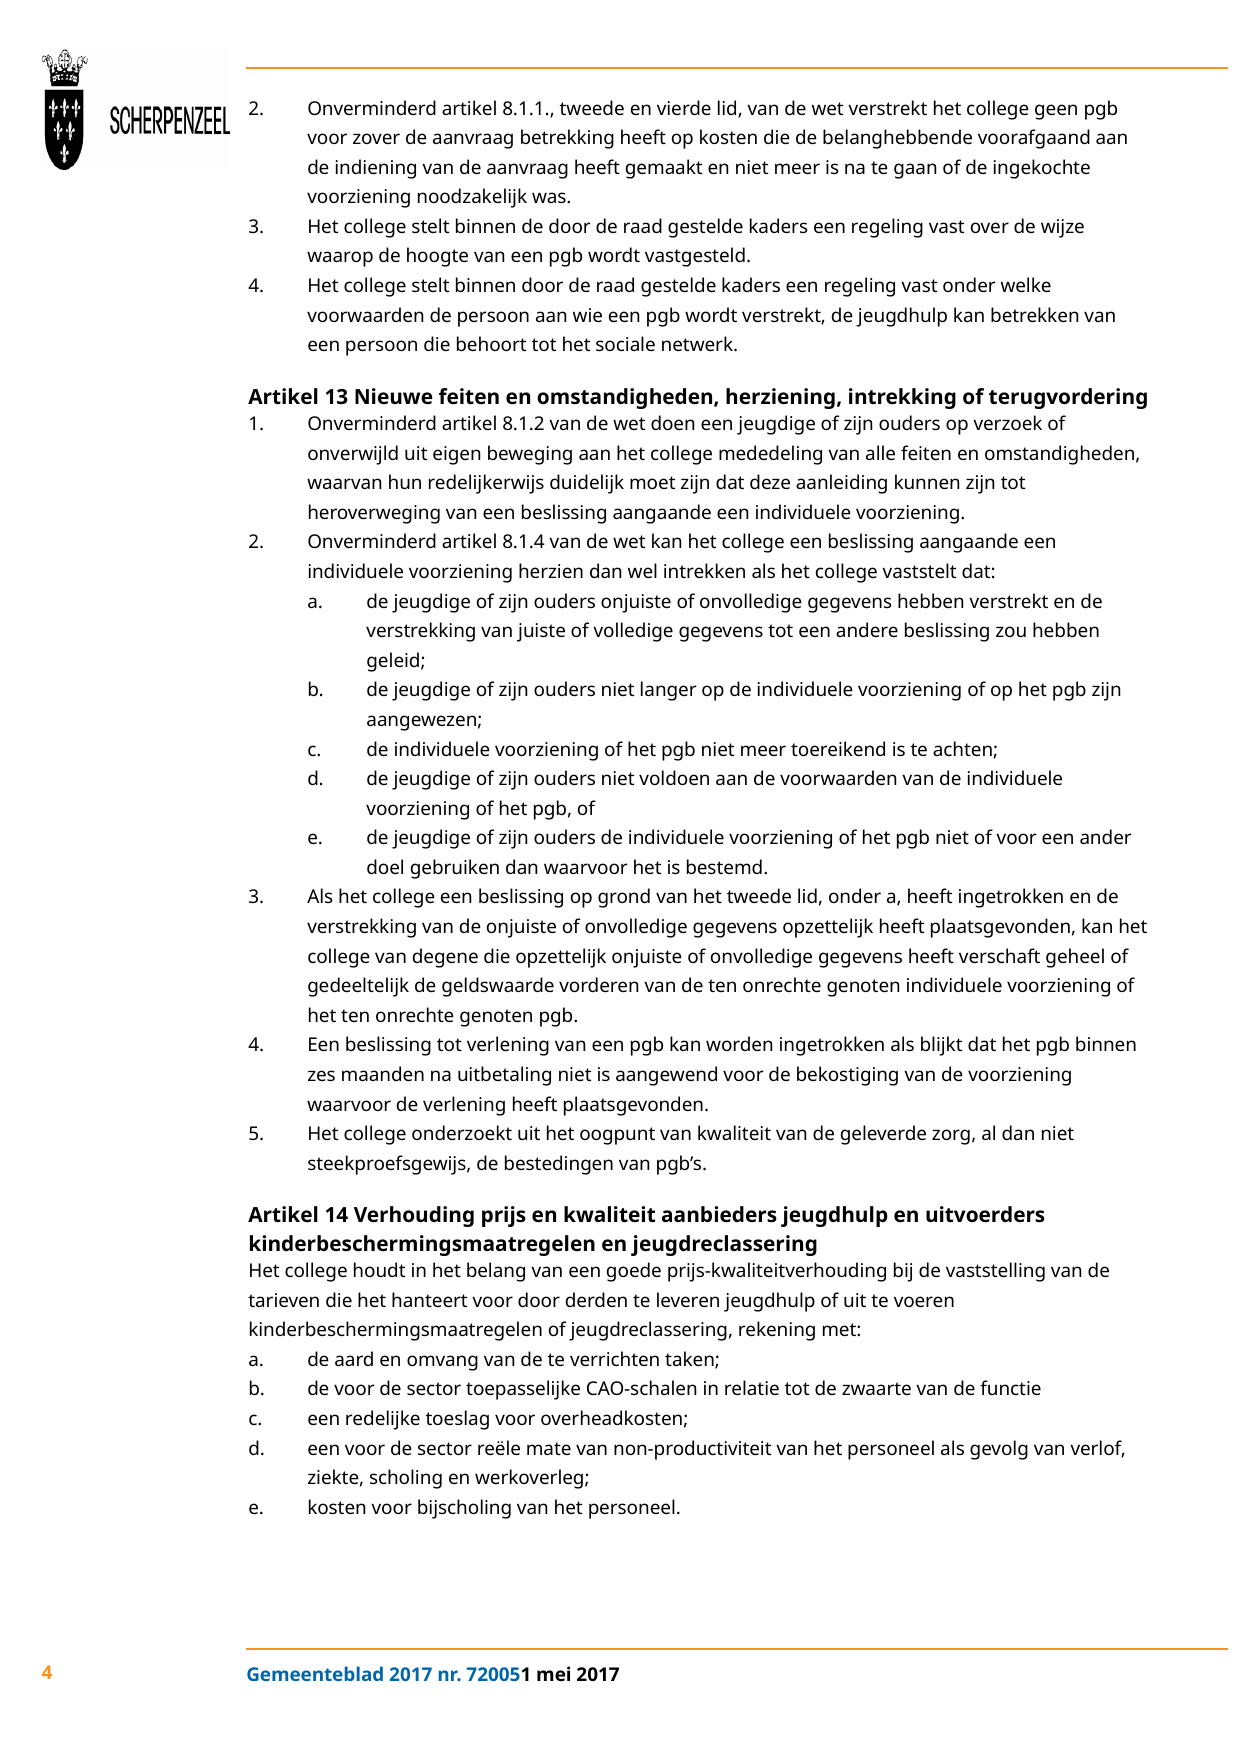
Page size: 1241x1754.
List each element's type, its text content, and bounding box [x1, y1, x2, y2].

list de individuele voorziening of het pgb niet meer toereikend is te achten; [307, 736, 1152, 761]
list de jeugdige of zijn ouders niet langer op de individuele voorziening of op het pgb zijn aangewezen; [307, 677, 1152, 732]
list Onverminderd artikel 8.1.4 van de wet kan het college een beslissing aangaande een individuele voorziening herzien dan wel intrekken als het college vaststelt dat: [248, 529, 1152, 584]
list Als het college een beslissing op grond van het tweede lid, onder a, heeft ingetrokken en de verstrekking van de onjuiste of onvolledige gegevens opzettelijk heeft plaatsgevonden, kan het college van degene die opzettelijk onjuiste of onvolledige gegevens heeft verschaft geheel of gedeeltelijk de geldswaarde vorderen van de ten onrechte genoten individuele voorziening of het ten onrechte genoten pgb. [248, 884, 1152, 1028]
list Het college onderzoekt uit het oogpunt van kwaliteit van de geleverde zorg, al dan niet steekproefsgewijs, de bestedingen van pgb’s. [248, 1120, 1152, 1176]
list de voor de sector toepasselijke CAO-schalen in relatie tot de zwaarte van de functie [248, 1376, 1152, 1401]
list de aard en omvang van de te verrichten taken; [248, 1346, 1152, 1372]
list de jeugdige of zijn ouders niet voldoen aan de voorwaarden van de individuele voorziening of het pgb, of [307, 765, 1152, 821]
list Het college stelt binnen de door de raad gestelde kaders een regeling vast over de wijze waarop de hoogte van een pgb wordt vastgesteld. [248, 213, 1152, 268]
text Artikel 14 Verhouding prijs en kwaliteit aanbieders jeugdhulp en uitvoerders kinderbeschermingsmaatregelen en jeugdreclassering [248, 1200, 1152, 1257]
list de jeugdige of zijn ouders onjuiste of onvolledige gegevens hebben verstrekt en de verstrekking van juiste of volledige gegevens tot een andere beslissing zou hebben geleid; [307, 588, 1152, 673]
list een voor de sector reële mate van non-productiviteit van het personeel als gevolg van verlof, ziekte, scholing en werkoverleg; [248, 1435, 1152, 1490]
list kosten voor bijscholing van het personeel. [248, 1494, 1152, 1519]
text Het college houdt in het belang van een goede prijs-kwaliteitverhouding bij de vaststelling van de tarieven die het hanteert voor door derden te leveren jeugdhulp of uit te voeren kinderbeschermingsmaatregelen of jeugdreclassering, rekening met: [248, 1257, 1152, 1342]
picture [41, 47, 231, 172]
list Het college stelt binnen door de raad gestelde kaders een regeling vast onder welke voorwaarden de persoon aan wie een pgb wordt verstrekt, de jeugdhulp kan betrekken van een persoon die behoort tot het sociale netwerk. [248, 272, 1152, 357]
list Een beslissing tot verlening van een pgb kan worden ingetrokken als blijkt dat het pgb binnen zes maanden na uitbetaling niet is aangewend voor de bekostiging van de voorziening waarvoor de verlening heeft plaatsgevonden. [248, 1032, 1152, 1116]
list de jeugdige of zijn ouders de individuele voorziening of het pgb niet of voor een ander doel gebruiken dan waarvoor het is bestemd. [307, 824, 1152, 880]
list Onverminderd artikel 8.1.2 van de wet doen een jeugdige of zijn ouders op verzoek of onverwijld uit eigen beweging aan het college mededeling van alle feiten en omstandigheden, waarvan hun redelijkerwijs duidelijk moet zijn dat deze aanleiding kunnen zijn tot heroverweging van een beslissing aangaande een individuele voorziening. [248, 410, 1152, 525]
list Onverminderd artikel 8.1.1., tweede en vierde lid, van de wet verstrekt het college geen pgb voor zover de aanvraag betrekking heeft op kosten die de belanghebbende voorafgaand aan de indiening van de aanvraag heeft gemaakt en niet meer is na te gaan of de ingekochte voorziening noodzakelijk was. [248, 95, 1152, 209]
list een redelijke toeslag voor overheadkosten; [248, 1405, 1152, 1431]
text Artikel 13 Nieuwe feiten en omstandigheden, herziening, intrekking of terugvordering [248, 382, 1152, 410]
